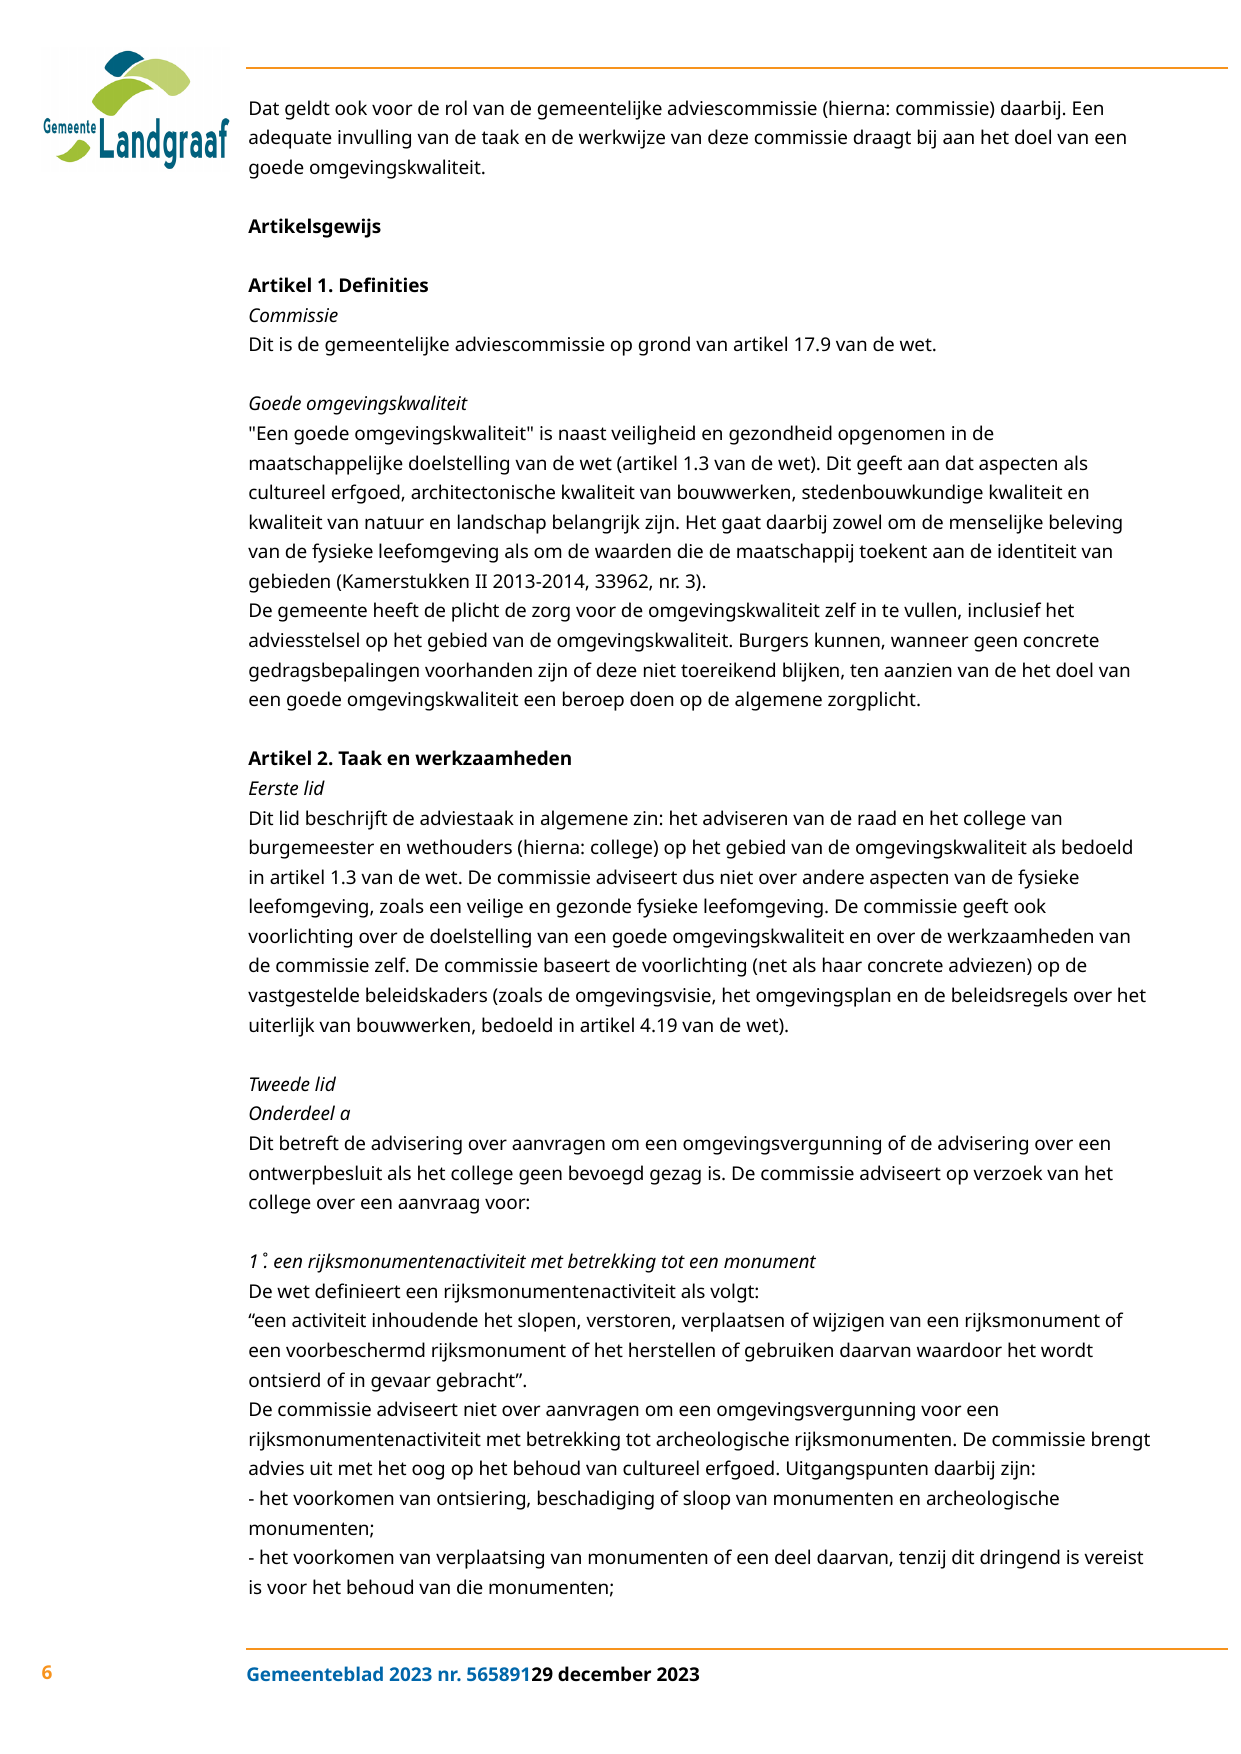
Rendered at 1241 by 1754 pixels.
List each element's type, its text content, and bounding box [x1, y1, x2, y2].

text De wet definieert een rijksmonumentenactiviteit als volgt: [248, 1278, 1152, 1304]
text Commissie [248, 302, 1152, 328]
text - het voorkomen van ontsiering, beschadiging of sloop van monumenten en archeologische monumenten; [248, 1485, 1152, 1541]
text De commissie adviseert niet over aanvragen om een omgevingsvergunning voor een rijksmonumentenactiviteit met betrekking tot archeologische rijksmonumenten. De commissie brengt advies uit met het oog op het behoud van cultureel erfgoed. Uitgangspunten daarbij zijn: [248, 1396, 1152, 1481]
text Onderdeel a [248, 1101, 1152, 1126]
picture [41, 47, 231, 172]
text Eerste lid [248, 775, 1152, 801]
text Artikel 1. Definities [248, 272, 1152, 298]
text “een activiteit inhoudende het slopen, verstoren, verplaatsen of wijzigen van een rijksmonument of een voorbeschermd rijksmonument of het herstellen of gebruiken daarvan waardoor het wordt ontsierd of in gevaar gebracht”. [248, 1308, 1152, 1393]
text Goede omgevingskwaliteit [248, 391, 1152, 416]
text Dat geldt ook voor de rol van de gemeentelijke adviescommissie (hierna: commissie) daarbij. Een adequate invulling van de taak en de werkwijze van deze commissie draagt bij aan het doel van een goede omgevingskwaliteit. [248, 95, 1152, 180]
text Dit is de gemeentelijke adviescommissie op grond van artikel 17.9 van de wet. [248, 331, 1152, 357]
text De gemeente heeft de plicht de zorg voor de omgevingskwaliteit zelf in te vullen, inclusief het adviesstelsel op het gebied van de omgevingskwaliteit. Burgers kunnen, wanneer geen concrete gedragsbepalingen voorhanden zijn of deze niet toereikend blijken, ten aanzien van de het doel van een goede omgevingskwaliteit een beroep doen op de algemene zorgplicht. [248, 598, 1152, 712]
text Tweede lid [248, 1071, 1152, 1097]
text Artikelsgewijs [248, 213, 1152, 239]
text "Een goede omgevingskwaliteit" is naast veiligheid en gezondheid opgenomen in de maatschappelijke doelstelling van de wet (artikel 1.3 van de wet). Dit geeft aan dat aspecten als cultureel erfgoed, architectonische kwaliteit van bouwwerken, stedenbouwkundige kwaliteit en kwaliteit van natuur en landschap belangrijk zijn. Het gaat daarbij zowel om de menselijke beleving van de fysieke leefomgeving als om de waarden die de maatschappij toekent aan de identiteit van gebieden (Kamerstukken II 2013-2014, 33962, nr. 3). [248, 420, 1152, 594]
text Artikel 2. Taak en werkzaamheden [248, 746, 1152, 771]
text Dit lid beschrijft de adviestaak in algemene zin: het adviseren van de raad en het college van burgemeester en wethouders (hierna: college) op het gebied van de omgevingskwaliteit als bedoeld in artikel 1.3 van de wet. De commissie adviseert dus niet over andere aspecten van de fysieke leefomgeving, zoals een veilige en gezonde fysieke leefomgeving. De commissie geeft ook voorlichting over de doelstelling van een goede omgevingskwaliteit en over de werkzaamheden van de commissie zelf. De commissie baseert de voorlichting (net als haar concrete adviezen) op de vastgestelde beleidskaders (zoals de omgevingsvisie, het omgevingsplan en de beleidsregels over het uiterlijk van bouwwerken, bedoeld in artikel 4.19 van de wet). [248, 805, 1152, 1038]
text Dit betreft de advisering over aanvragen om een omgevingsvergunning of de advisering over een ontwerpbesluit als het college geen bevoegd gezag is. De commissie adviseert op verzoek van het college over een aanvraag voor: [248, 1130, 1152, 1215]
text 1 ̊. een rijksmonumentenactiviteit met betrekking tot een monument [248, 1248, 1152, 1274]
text - het voorkomen van verplaatsing van monumenten of een deel daarvan, tenzij dit dringend is vereist is voor het behoud van die monumenten; [248, 1544, 1152, 1600]
